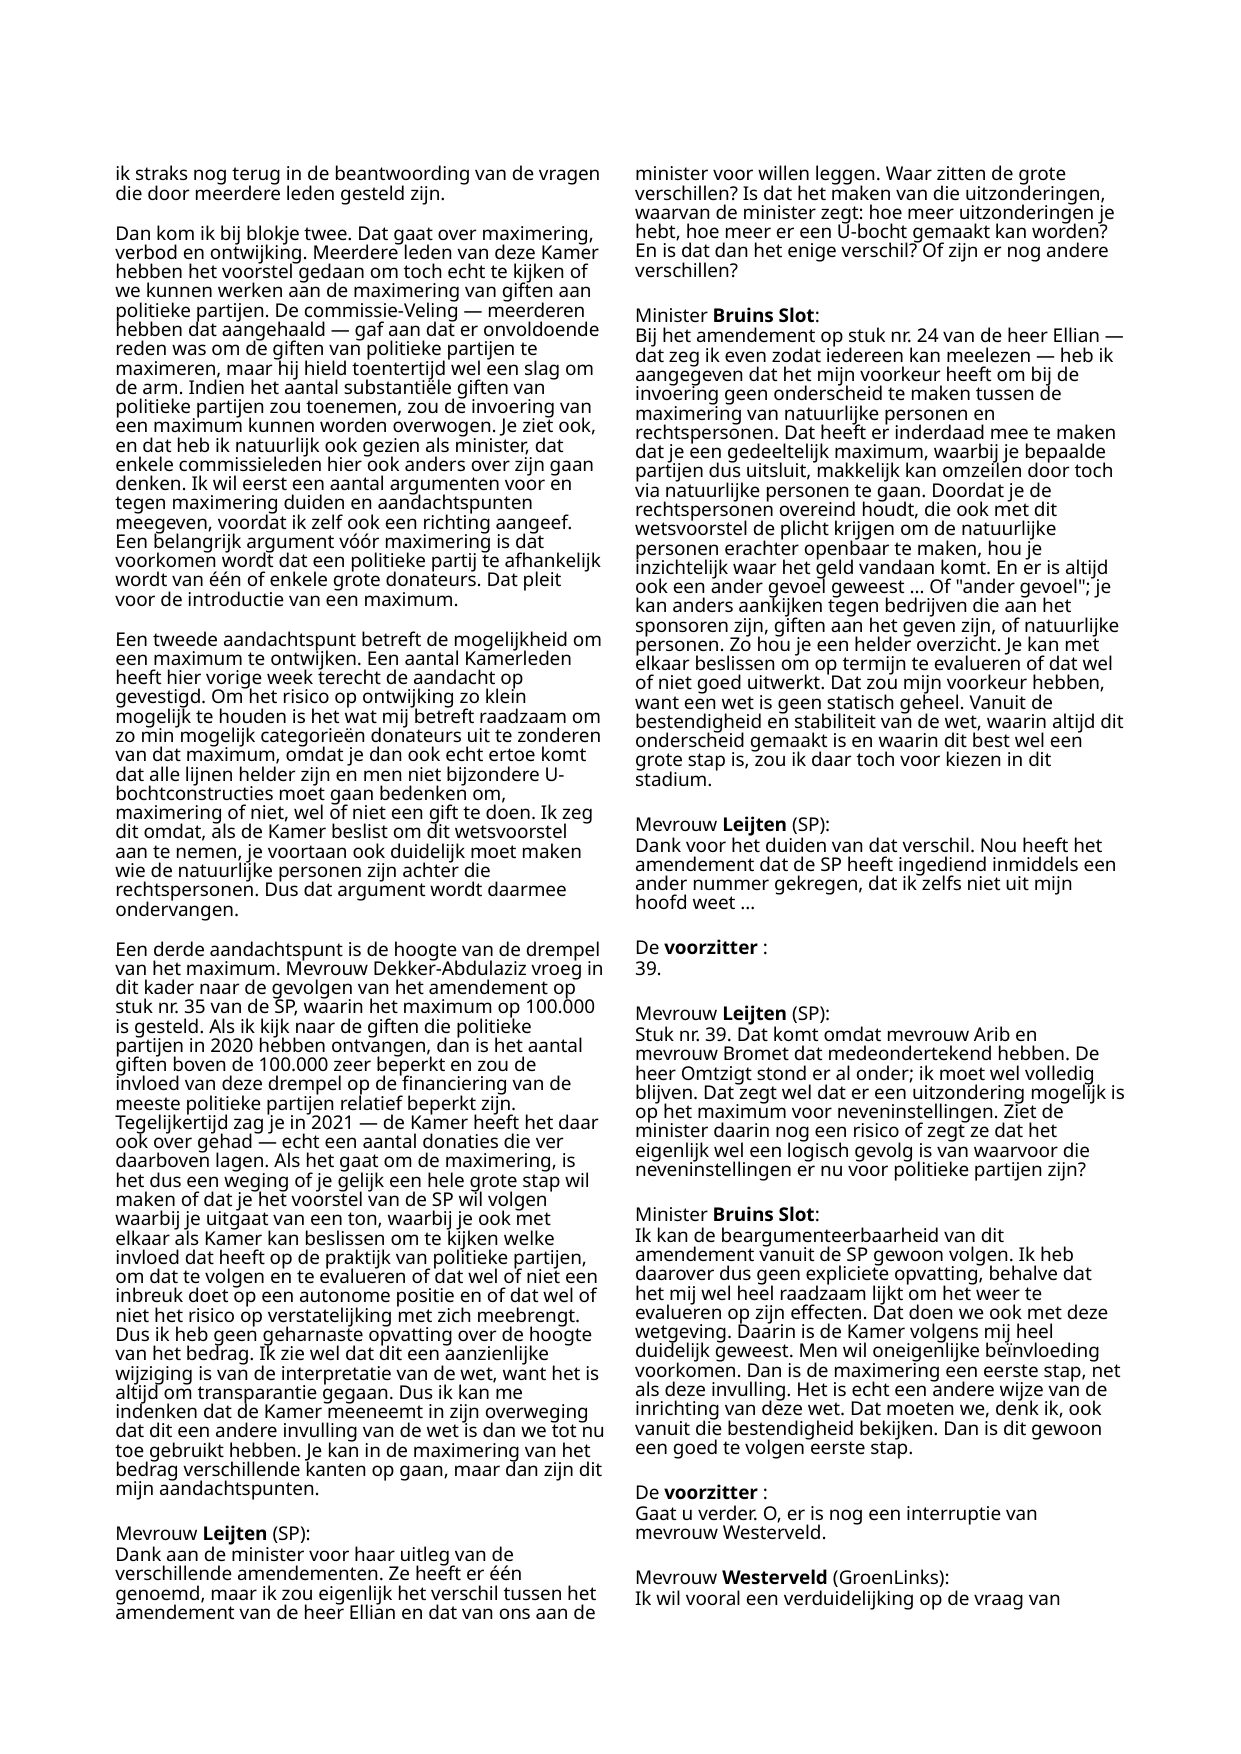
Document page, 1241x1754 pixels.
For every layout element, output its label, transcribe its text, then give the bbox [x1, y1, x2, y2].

text Dank voor het duiden van dat verschil. Nou heeft het amendement dat de SP heeft ingediend inmiddels een ander nummer gekregen, dat ik zelfs niet uit mijn hoofd weet … [635, 837, 1125, 914]
text Minister Bruins Slot: [635, 1201, 1125, 1227]
text Mevrouw Leijten (SP): [115, 1520, 605, 1546]
text Minister Bruins Slot: [635, 302, 1125, 327]
text ik straks nog terug in de beantwoording van de vragen die door meerdere leden gesteld zijn. [115, 165, 605, 204]
text 39. [635, 960, 1125, 979]
text Stuk nr. 39. Dat komt omdat mevrouw Arib en mevrouw Bromet dat medeondertekend hebben. De heer Omtzigt stond er al onder; ik moet wel volledig blijven. Dat zegt wel dat er een uitzondering mogelijk is op het maximum voor neveninstellingen. Ziet de minister daarin nog een risico of zegt ze dat het eigenlijk wel een logisch gevolg is van waarvoor die neveninstellingen er nu voor politieke partijen zijn? [635, 1026, 1125, 1180]
text De voorzitter : [635, 934, 1125, 960]
text Bij het amendement op stuk nr. 24 van de heer Ellian — dat zeg ik even zodat iedereen kan meelezen — heb ik aangegeven dat het mijn voorkeur heeft om bij de invoering geen onderscheid te maken tussen de maximering van natuurlijke personen en rechtspersonen. Dat heeft er inderdaad mee te maken dat je een gedeeltelijk maximum, waarbij je bepaalde partijen dus uitsluit, makkelijk kan omzeilen door toch via natuurlijke personen te gaan. Doordat je de rechtspersonen overeind houdt, die ook met dit wetsvoorstel de plicht krijgen om de natuurlijke personen erachter openbaar te maken, hou je inzichtelijk waar het geld vandaan komt. En er is altijd ook een ander gevoel geweest … Of "ander gevoel"; je kan anders aankijken tegen bedrijven die aan het sponsoren zijn, giften aan het geven zijn, of natuurlijke personen. Zo hou je een helder overzicht. Je kan met elkaar beslissen om op termijn te evalueren of dat wel of niet goed uitwerkt. Dat zou mijn voorkeur hebben, want een wet is geen statisch geheel. Vanuit de bestendigheid en stabiliteit van de wet, waarin altijd dit onderscheid gemaakt is en waarin dit best wel een grote stap is, zou ik daar toch voor kiezen in dit stadium. [635, 327, 1125, 790]
text Gaat u verder. O, er is nog een interruptie van mevrouw Westerveld. [635, 1504, 1125, 1543]
text Dan kom ik bij blokje twee. Dat gaat over maximering, verbod en ontwijking. Meerdere leden van deze Kamer hebben het voorstel gedaan om toch echt te kijken of we kunnen werken aan de maximering van giften aan politieke partijen. De commissie-Veling — meerderen hebben dat aangehaald — gaf aan dat er onvoldoende reden was om de giften van politieke partijen te maximeren, maar hij hield toentertijd wel een slag om de arm. Indien het aantal substantiële giften van politieke partijen zou toenemen, zou de invoering van een maximum kunnen worden overwogen. Je ziet ook, en dat heb ik natuurlijk ook gezien als minister, dat enkele commissieleden hier ook anders over zijn gaan denken. Ik wil eerst een aantal argumenten voor en tegen maximering duiden en aandachtspunten meegeven, voordat ik zelf ook een richting aangeef. Een belangrijk argument vóór maximering is dat voorkomen wordt dat een politieke partij te afhankelijk wordt van één of enkele grote donateurs. Dat pleit voor de introductie van een maximum. [115, 224, 605, 610]
text Dank aan de minister voor haar uitleg van de verschillende amendementen. Ze heeft er één genoemd, maar ik zou eigenlijk het verschil tussen het amendement van de heer Ellian en dat van ons aan de [115, 1546, 605, 1623]
text Een derde aandachtspunt is de hoogte van de drempel van het maximum. Mevrouw Dekker-Abdulaziz vroeg in dit kader naar de gevolgen van het amendement op stuk nr. 35 van de SP, waarin het maximum op 100.000 is gesteld. Als ik kijk naar de giften die politieke partijen in 2020 hebben ontvangen, dan is het aantal giften boven de 100.000 zeer beperkt en zou de invloed van deze drempel op de financiering van de meeste politieke partijen relatief beperkt zijn. Tegelijkertijd zag je in 2021 — de Kamer heeft het daar ook over gehad — echt een aantal donaties die ver daarboven lagen. Als het gaat om de maximering, is het dus een weging of je gelijk een hele grote stap wil maken of dat je het voorstel van de SP wil volgen waarbij je uitgaat van een ton, waarbij je ook met elkaar als Kamer kan beslissen om te kijken welke invloed dat heeft op de praktijk van politieke partijen, om dat te volgen en te evalueren of dat wel of niet een inbreuk doet op een autonome positie en of dat wel of niet het risico op verstatelijking met zich meebrengt. Dus ik heb geen geharnaste opvatting over de hoogte van het bedrag. Ik zie wel dat dit een aanzienlijke wijziging is van de interpretatie van de wet, want het is altijd om transparantie gegaan. Dus ik kan me indenken dat de Kamer meeneemt in zijn overweging dat dit een andere invulling van de wet is dan we tot nu toe gebruikt hebben. Je kan in de maximering van het bedrag verschillende kanten op gaan, maar dan zijn dit mijn aandachtspunten. [115, 941, 605, 1499]
text Een tweede aandachtspunt betreft de mogelijkheid om een maximum te ontwijken. Een aantal Kamerleden heeft hier vorige week terecht de aandacht op gevestigd. Om het risico op ontwijking zo klein mogelijk te houden is het wat mij betreft raadzaam om zo min mogelijk categorieën donateurs uit te zonderen van dat maximum, omdat je dan ook echt ertoe komt dat alle lijnen helder zijn en men niet bijzondere U-bochtconstructies moet gaan bedenken om, maximering of niet, wel of niet een gift te doen. Ik zeg dit omdat, als de Kamer beslist om dit wetsvoorstel aan te nemen, je voortaan ook duidelijk moet maken wie de natuurlijke personen zijn achter die rechtspersonen. Dus dat argument wordt daarmee ondervangen. [115, 631, 605, 920]
text Ik kan de beargumenteerbaarheid van dit amendement vanuit de SP gewoon volgen. Ik heb daarover dus geen expliciete opvatting, behalve dat het mij wel heel raadzaam lijkt om het weer te evalueren op zijn effecten. Dat doen we ook met deze wetgeving. Daarin is de Kamer volgens mij heel duidelijk geweest. Men wil oneigenlijke beïnvloeding voorkomen. Dan is de maximering een eerste stap, net als deze invulling. Het is echt een andere wijze van de inrichting van deze wet. Dat moeten we, denk ik, ook vanuit die bestendigheid bekijken. Dan is dit gewoon een goed te volgen eerste stap. [635, 1227, 1125, 1458]
text Mevrouw Leijten (SP): [635, 811, 1125, 837]
text minister voor willen leggen. Waar zitten de grote verschillen? Is dat het maken van die uitzonderingen, waarvan de minister zegt: hoe meer uitzonderingen je hebt, hoe meer er een U-bocht gemaakt kan worden? En is dat dan het enige verschil? Of zijn er nog andere verschillen? [635, 165, 1125, 281]
text Ik wil vooral een verduidelijking op de vraag van [635, 1590, 1125, 1609]
text De voorzitter : [635, 1479, 1125, 1504]
text Mevrouw Westerveld (GroenLinks): [635, 1564, 1125, 1590]
text Mevrouw Leijten (SP): [635, 1000, 1125, 1026]
